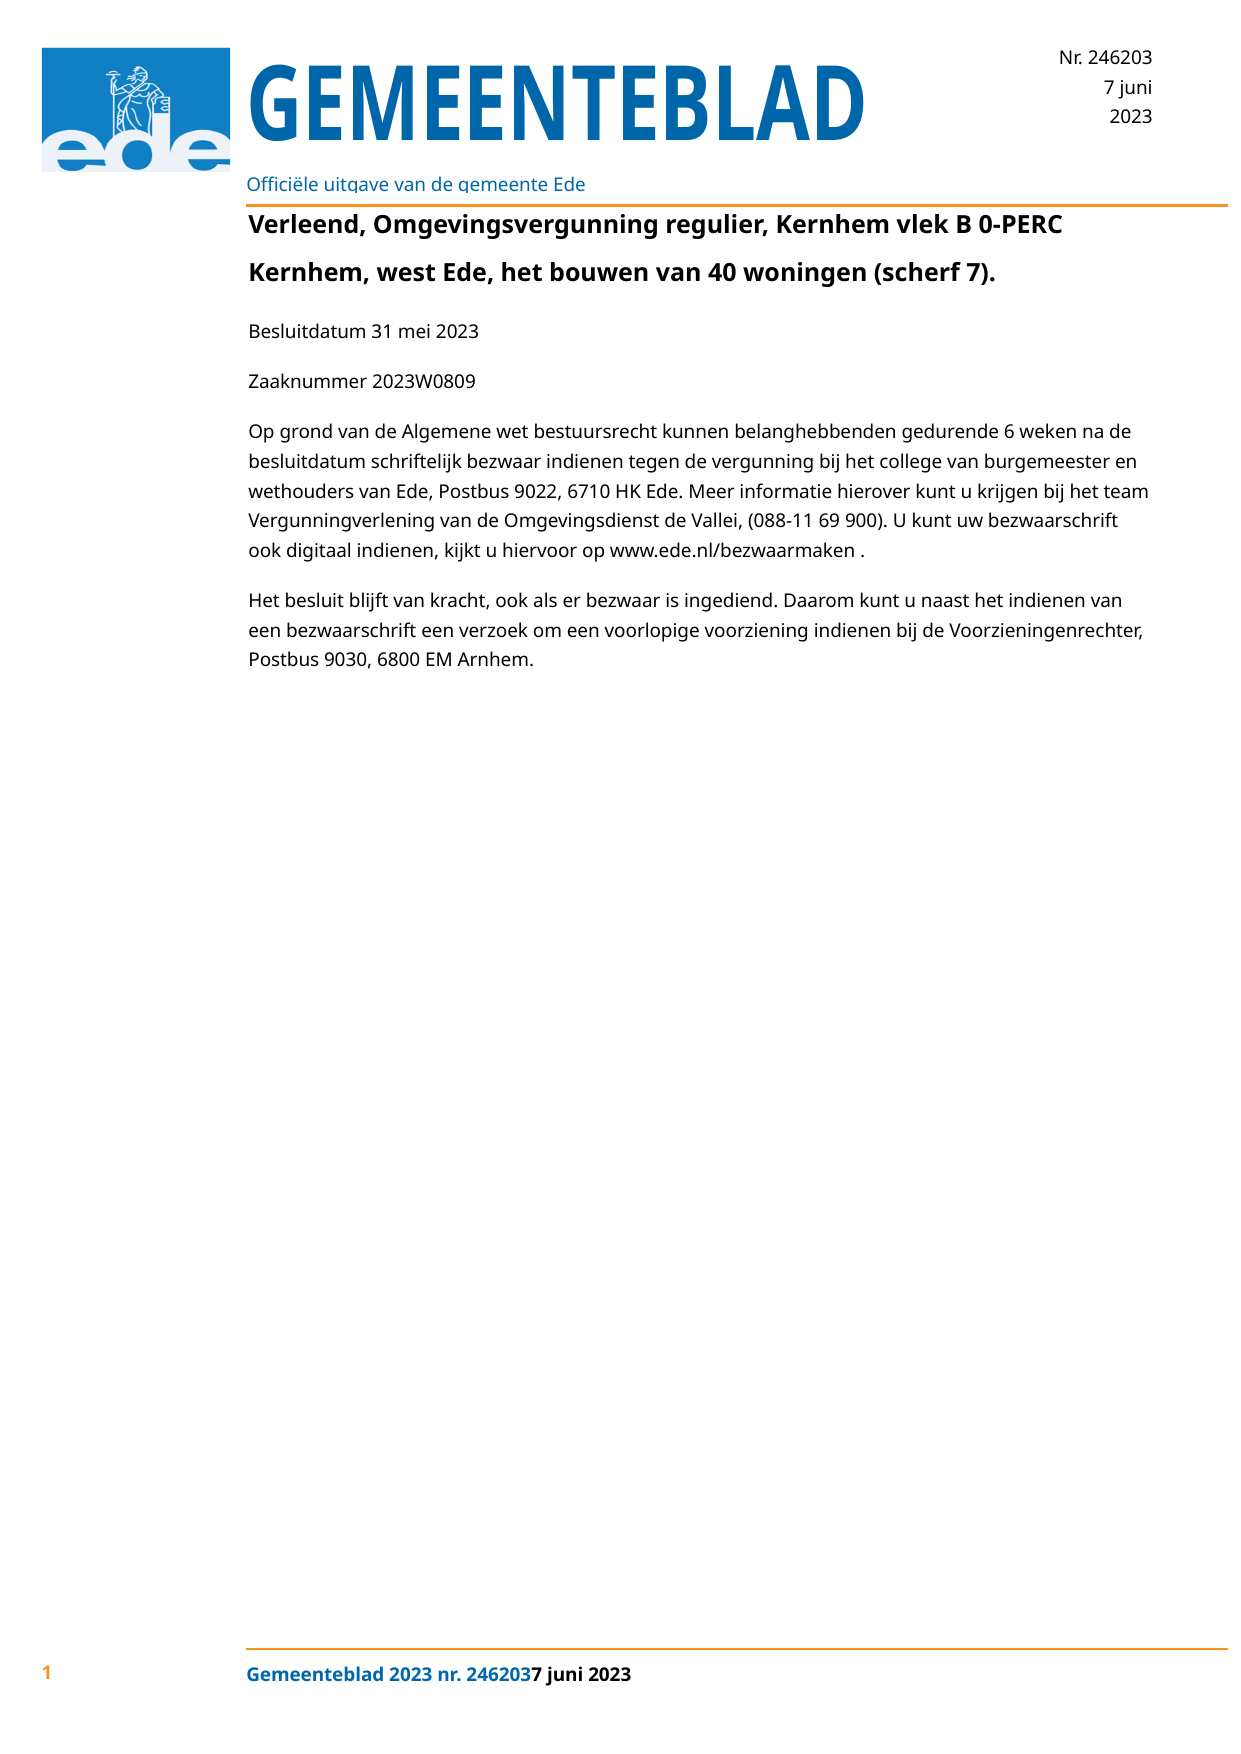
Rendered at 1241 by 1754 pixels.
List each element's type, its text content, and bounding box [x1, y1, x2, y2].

text Het besluit blijft van kracht, ook als er bezwaar is ingediend. Daarom kunt u naast het indienen van een bezwaarschrift een verzoek om een voorlopige voorziening indienen bij de Voorzieningenrechter, Postbus 9030, 6800 EM Arnhem. [248, 587, 1152, 672]
text Op grond van de Algemene wet bestuursrecht kunnen belanghebbenden gedurende 6 weken na de besluitdatum schriftelijk bezwaar indienen tegen de vergunning bij het college van burgemeester en wethouders van Ede, Postbus 9022, 6710 HK Ede. Meer informatie hierover kunt u krijgen bij het team Vergunningverlening van de Omgevingsdienst de Vallei, (088-11 69 900). U kunt uw bezwaarschrift ook digitaal indienen, kijkt u hiervoor op www.ede.nl/bezwaarmaken . [248, 419, 1152, 563]
text Besluitdatum 31 mei 2023 [248, 318, 1152, 344]
text Verleend, Omgevingsvergunning regulier, Kernhem vlek B 0-PERC Kernhem, west Ede, het bouwen van 40 woningen (scherf 7). [248, 207, 1152, 288]
text Zaaknummer 2023W0809 [248, 368, 1152, 394]
picture [41, 47, 231, 172]
